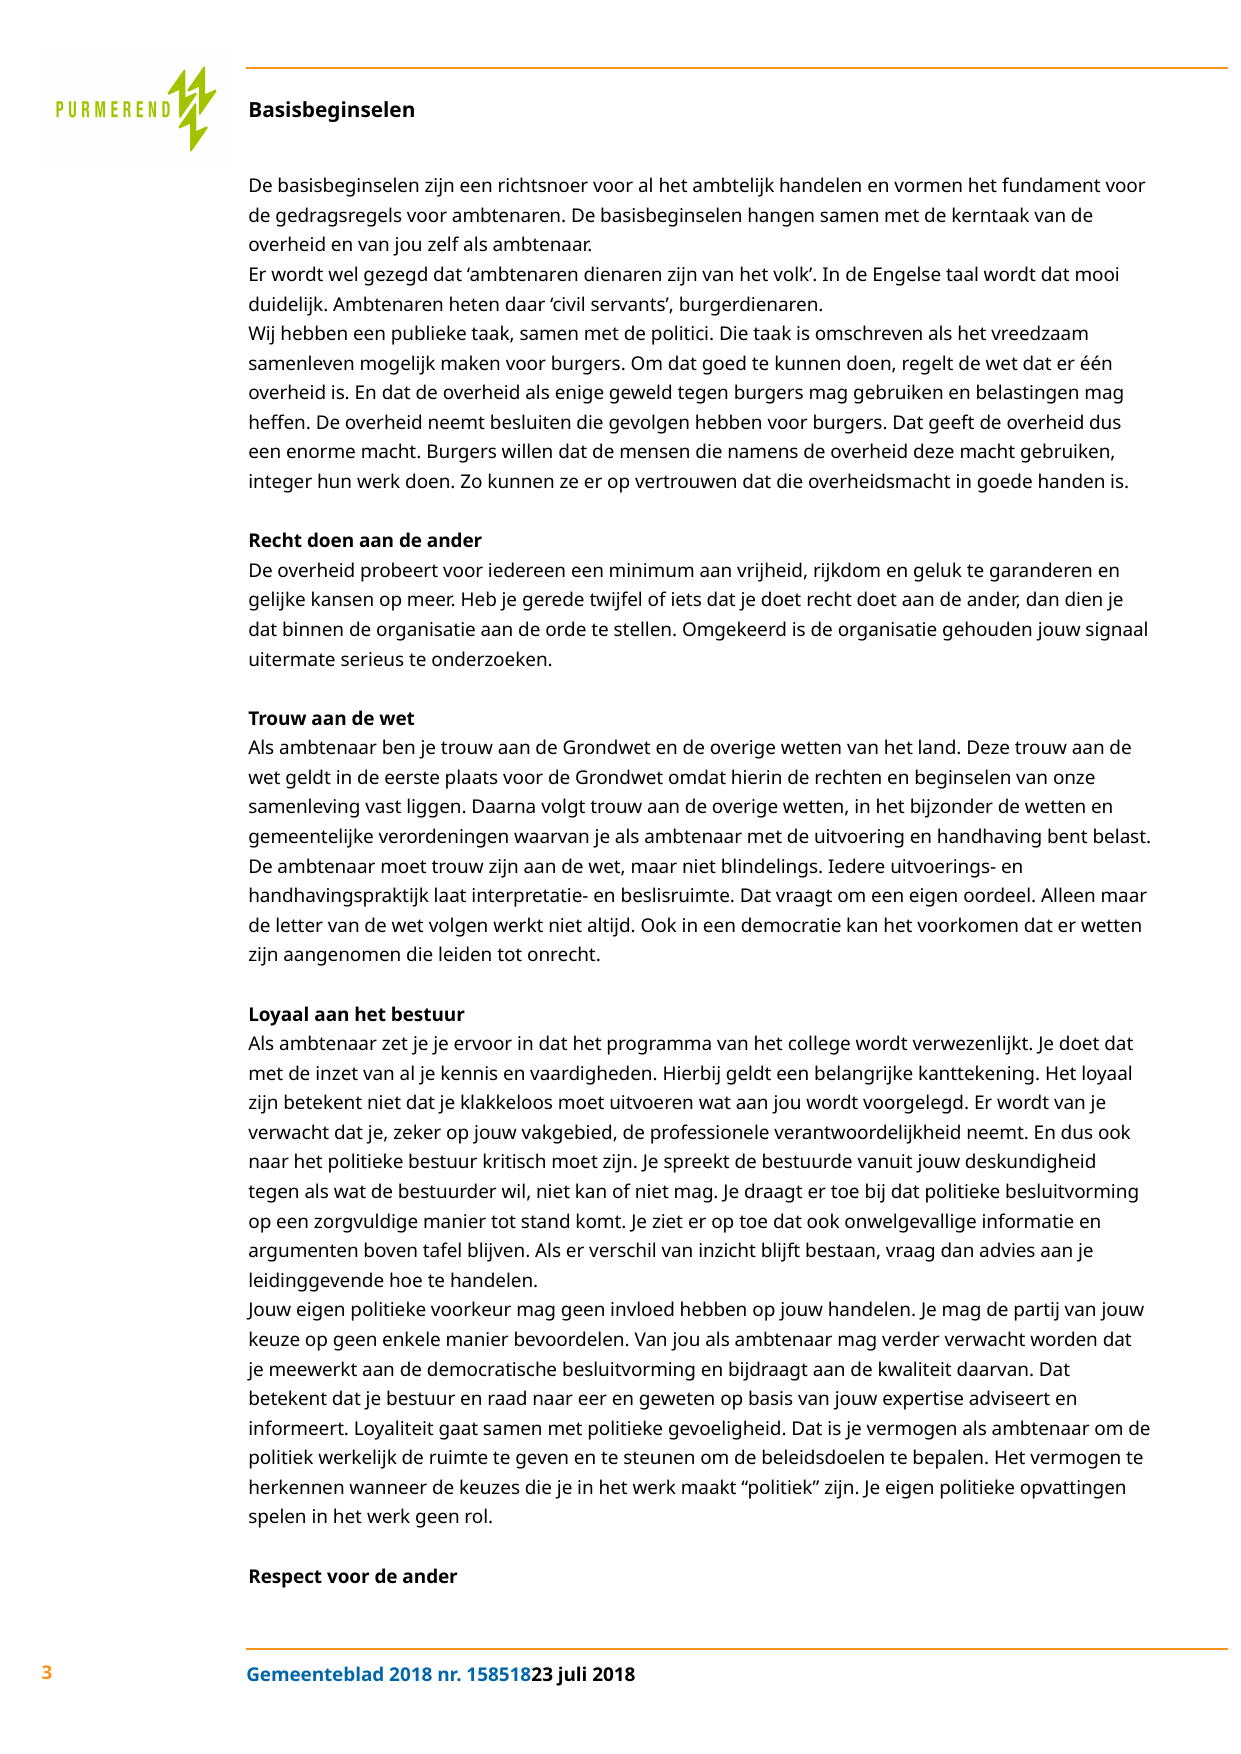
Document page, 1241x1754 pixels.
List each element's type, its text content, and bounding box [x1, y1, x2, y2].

text Loyaal aan het bestuur [248, 1001, 1152, 1027]
text Basisbeginselen [248, 95, 1152, 123]
text Als ambtenaar ben je trouw aan de Grondwet en de overige wetten van het land. Deze trouw aan de wet geldt in de eerste plaats voor de Grondwet omdat hierin de rechten en beginselen van onze samenleving vast liggen. Daarna volgt trouw aan de overige wetten, in het bijzonder de wetten en gemeentelijke verordeningen waarvan je als ambtenaar met de uitvoering en handhaving bent belast. De ambtenaar moet trouw zijn aan de wet, maar niet blindelings. Iedere uitvoerings- en handhavingspraktijk laat interpretatie- en beslisruimte. Dat vraagt om een eigen oordeel. Alleen maar de letter van de wet volgen werkt niet altijd. Ook in een democratie kan het voorkomen dat er wetten zijn aangenomen die leiden tot onrecht. [248, 734, 1152, 967]
text Er wordt wel gezegd dat ‘ambtenaren dienaren zijn van het volk’. In de Engelse taal wordt dat mooi duidelijk. Ambtenaren heten daar ‘civil servants’, burgerdienaren. [248, 261, 1152, 317]
text De basisbeginselen zijn een richtsnoer voor al het ambtelijk handelen en vormen het fundament voor de gedragsregels voor ambtenaren. De basisbeginselen hangen samen met de kerntaak van de overheid en van jou zelf als ambtenaar. [248, 172, 1152, 257]
text Recht doen aan de ander [248, 527, 1152, 553]
picture [41, 47, 231, 172]
text Jouw eigen politieke voorkeur mag geen invloed hebben op jouw handelen. Je mag de partij van jouw keuze op geen enkele manier bevoordelen. Van jou als ambtenaar mag verder verwacht worden dat je meewerkt aan de democratische besluitvorming en bijdraagt aan de kwaliteit daarvan. Dat betekent dat je bestuur en raad naar eer en geweten op basis van jouw expertise adviseert en informeert. Loyaliteit gaat samen met politieke gevoeligheid. Dat is je vermogen als ambtenaar om de politiek werkelijk de ruimte te geven en te steunen om de beleidsdoelen te bepalen. Het vermogen te herkennen wanneer de keuzes die je in het werk maakt “politiek” zijn. Je eigen politieke opvattingen spelen in het werk geen rol. [248, 1297, 1152, 1529]
text Trouw aan de wet [248, 705, 1152, 731]
text De overheid probeert voor iedereen een minimum aan vrijheid, rijkdom en geluk te garanderen en gelijke kansen op meer. Heb je gerede twijfel of iets dat je doet recht doet aan de ander, dan dien je dat binnen de organisatie aan de orde te stellen. Omgekeerd is de organisatie gehouden jouw signaal uitermate serieus te onderzoeken. [248, 557, 1152, 672]
text Wij hebben een publieke taak, samen met de politici. Die taak is omschreven als het vreedzaam samenleven mogelijk maken voor burgers. Om dat goed te kunnen doen, regelt de wet dat er één overheid is. En dat de overheid als enige geweld tegen burgers mag gebruiken en belastingen mag heffen. De overheid neemt besluiten die gevolgen hebben voor burgers. Dat geeft de overheid dus een enorme macht. Burgers willen dat de mensen die namens de overheid deze macht gebruiken, integer hun werk doen. Zo kunnen ze er op vertrouwen dat die overheidsmacht in goede handen is. [248, 320, 1152, 494]
text Respect voor de ander [248, 1563, 1152, 1589]
text Als ambtenaar zet je je ervoor in dat het programma van het college wordt verwezenlijkt. Je doet dat met de inzet van al je kennis en vaardigheden. Hierbij geldt een belangrijke kanttekening. Het loyaal zijn betekent niet dat je klakkeloos moet uitvoeren wat aan jou wordt voorgelegd. Er wordt van je verwacht dat je, zeker op jouw vakgebied, de professionele verantwoordelijkheid neemt. En dus ook naar het politieke bestuur kritisch moet zijn. Je spreekt de bestuurde vanuit jouw deskundigheid tegen als wat de bestuurder wil, niet kan of niet mag. Je draagt er toe bij dat politieke besluitvorming op een zorgvuldige manier tot stand komt. Je ziet er op toe dat ook onwelgevallige informatie en argumenten boven tafel blijven. Als er verschil van inzicht blijft bestaan, vraag dan advies aan je leidinggevende hoe te handelen. [248, 1030, 1152, 1293]
